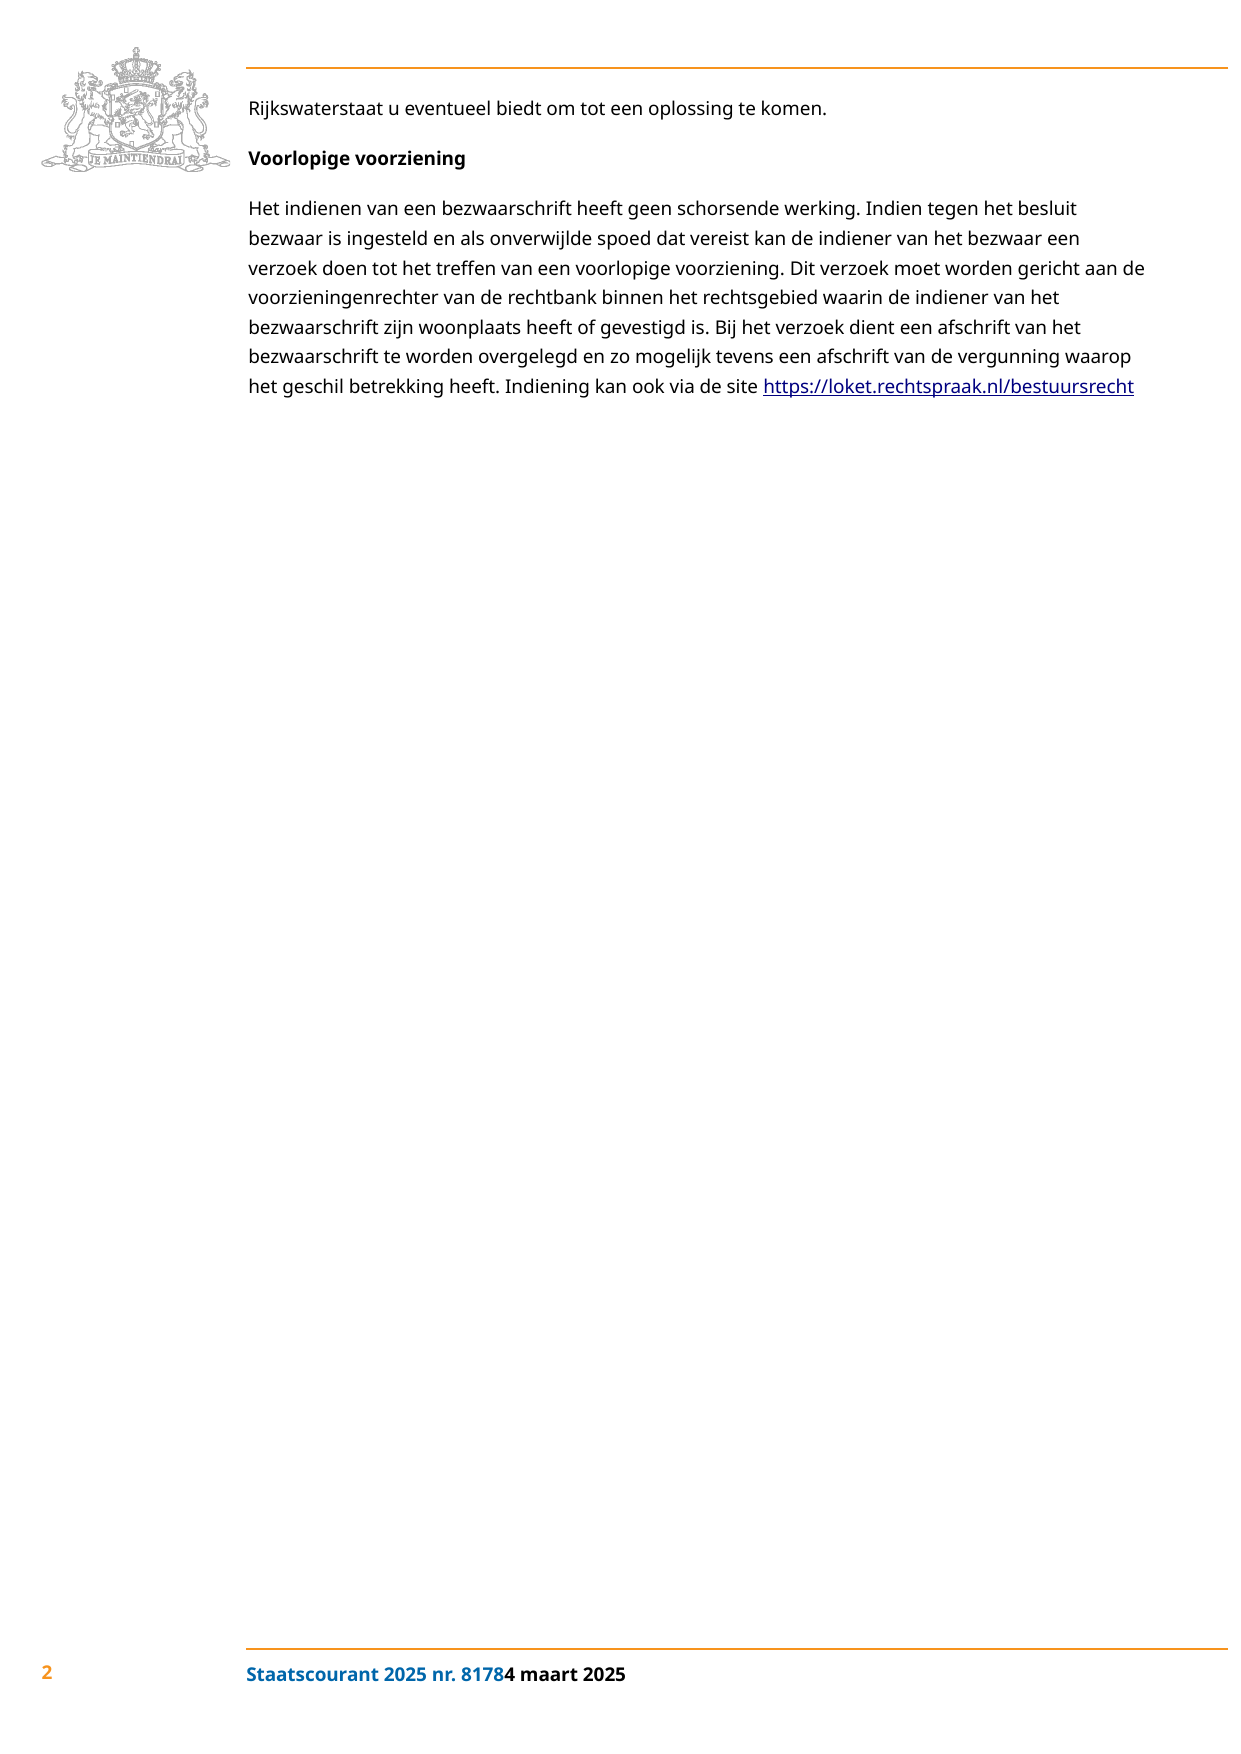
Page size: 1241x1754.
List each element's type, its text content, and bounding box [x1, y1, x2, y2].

text Het indienen van een bezwaarschrift heeft geen schorsende werking. Indien tegen het besluit bezwaar is ingesteld en als onverwijlde spoed dat vereist kan de indiener van het bezwaar een verzoek doen tot het treffen van een voorlopige voorziening. Dit verzoek moet worden gericht aan de voorzieningenrechter van de rechtbank binnen het rechtsgebied waarin de indiener van het bezwaarschrift zijn woonplaats heeft of gevestigd is. Bij het verzoek dient een afschrift van het bezwaarschrift te worden overgelegd en zo mogelijk tevens een afschrift van de vergunning waarop het geschil betrekking heeft. Indiening kan ook via de site https://loket.rechtspraak.nl/bestuursrecht [248, 196, 1152, 399]
picture [41, 47, 231, 172]
text Rijkswaterstaat u eventueel biedt om tot een oplossing te komen. [248, 95, 1152, 121]
text Voorlopige voorziening [248, 145, 1152, 171]
